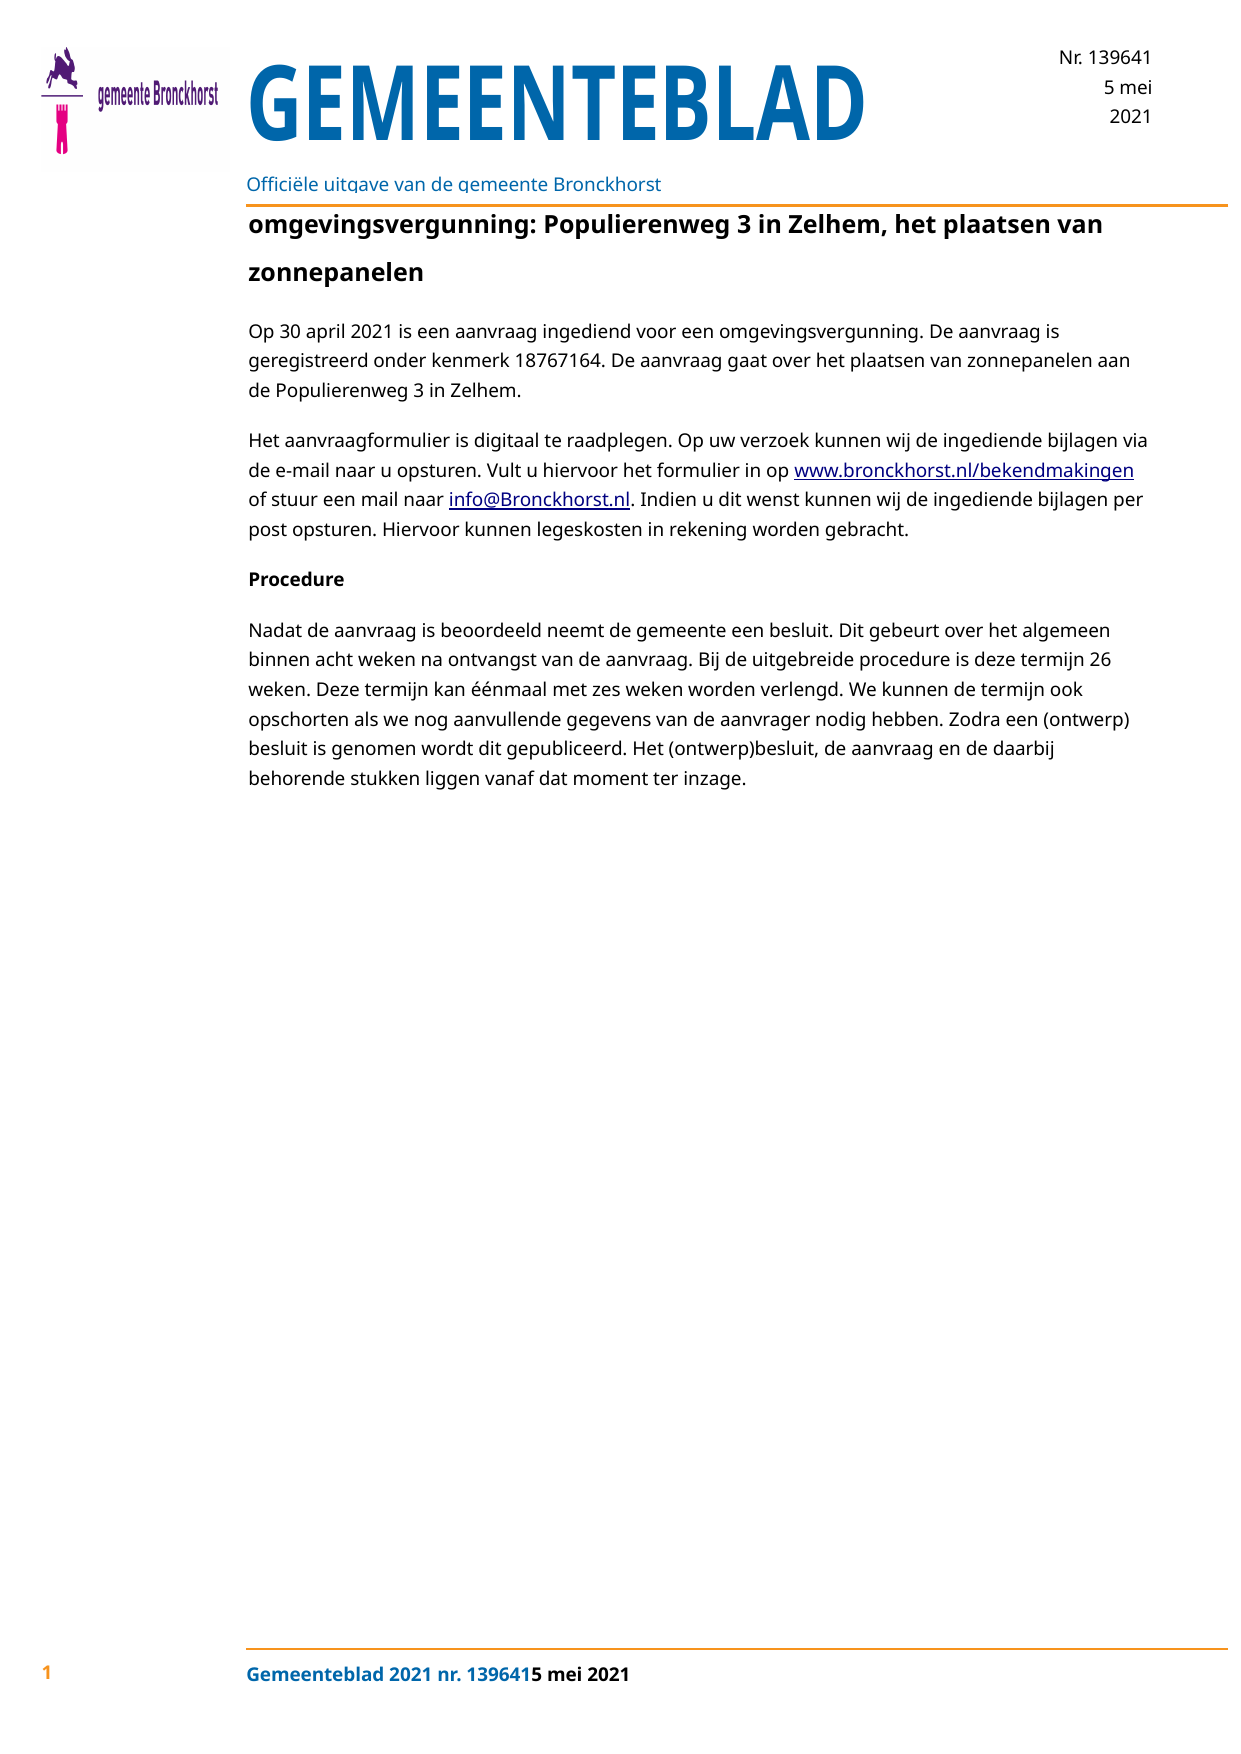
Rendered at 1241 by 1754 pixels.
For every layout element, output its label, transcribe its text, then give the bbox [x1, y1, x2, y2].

text omgevingsvergunning: Populierenweg 3 in Zelhem, het plaatsen van zonnepanelen [248, 207, 1152, 288]
text Nadat de aanvraag is beoordeeld neemt de gemeente een besluit. Dit gebeurt over het algemeen binnen acht weken na ontvangst van de aanvraag. Bij de uitgebreide procedure is deze termijn 26 weken. Deze termijn kan éénmaal met zes weken worden verlengd. We kunnen de termijn ook opschorten als we nog aanvullende gegevens van de aanvrager nodig hebben. Zodra een (ontwerp) besluit is genomen wordt dit gepubliceerd. Het (ontwerp)besluit, de aanvraag en de daarbij behorende stukken liggen vanaf dat moment ter inzage. [248, 617, 1152, 791]
text Het aanvraagformulier is digitaal te raadplegen. Op uw verzoek kunnen wij de ingediende bijlagen via de e-mail naar u opsturen. Vult u hiervoor het formulier in op www.bronckhorst.nl/bekendmakingen of stuur een mail naar info@Bronckhorst.nl. Indien u dit wenst kunnen wij de ingediende bijlagen per post opsturen. Hiervoor kunnen legeskosten in rekening worden gebracht. [248, 427, 1152, 542]
text Op 30 april 2021 is een aanvraag ingediend voor een omgevingsvergunning. De aanvraag is geregistreerd onder kenmerk 18767164. De aanvraag gaat over het plaatsen van zonnepanelen aan de Populierenweg 3 in Zelhem. [248, 318, 1152, 403]
text Procedure [248, 567, 1152, 592]
picture [41, 47, 231, 172]
